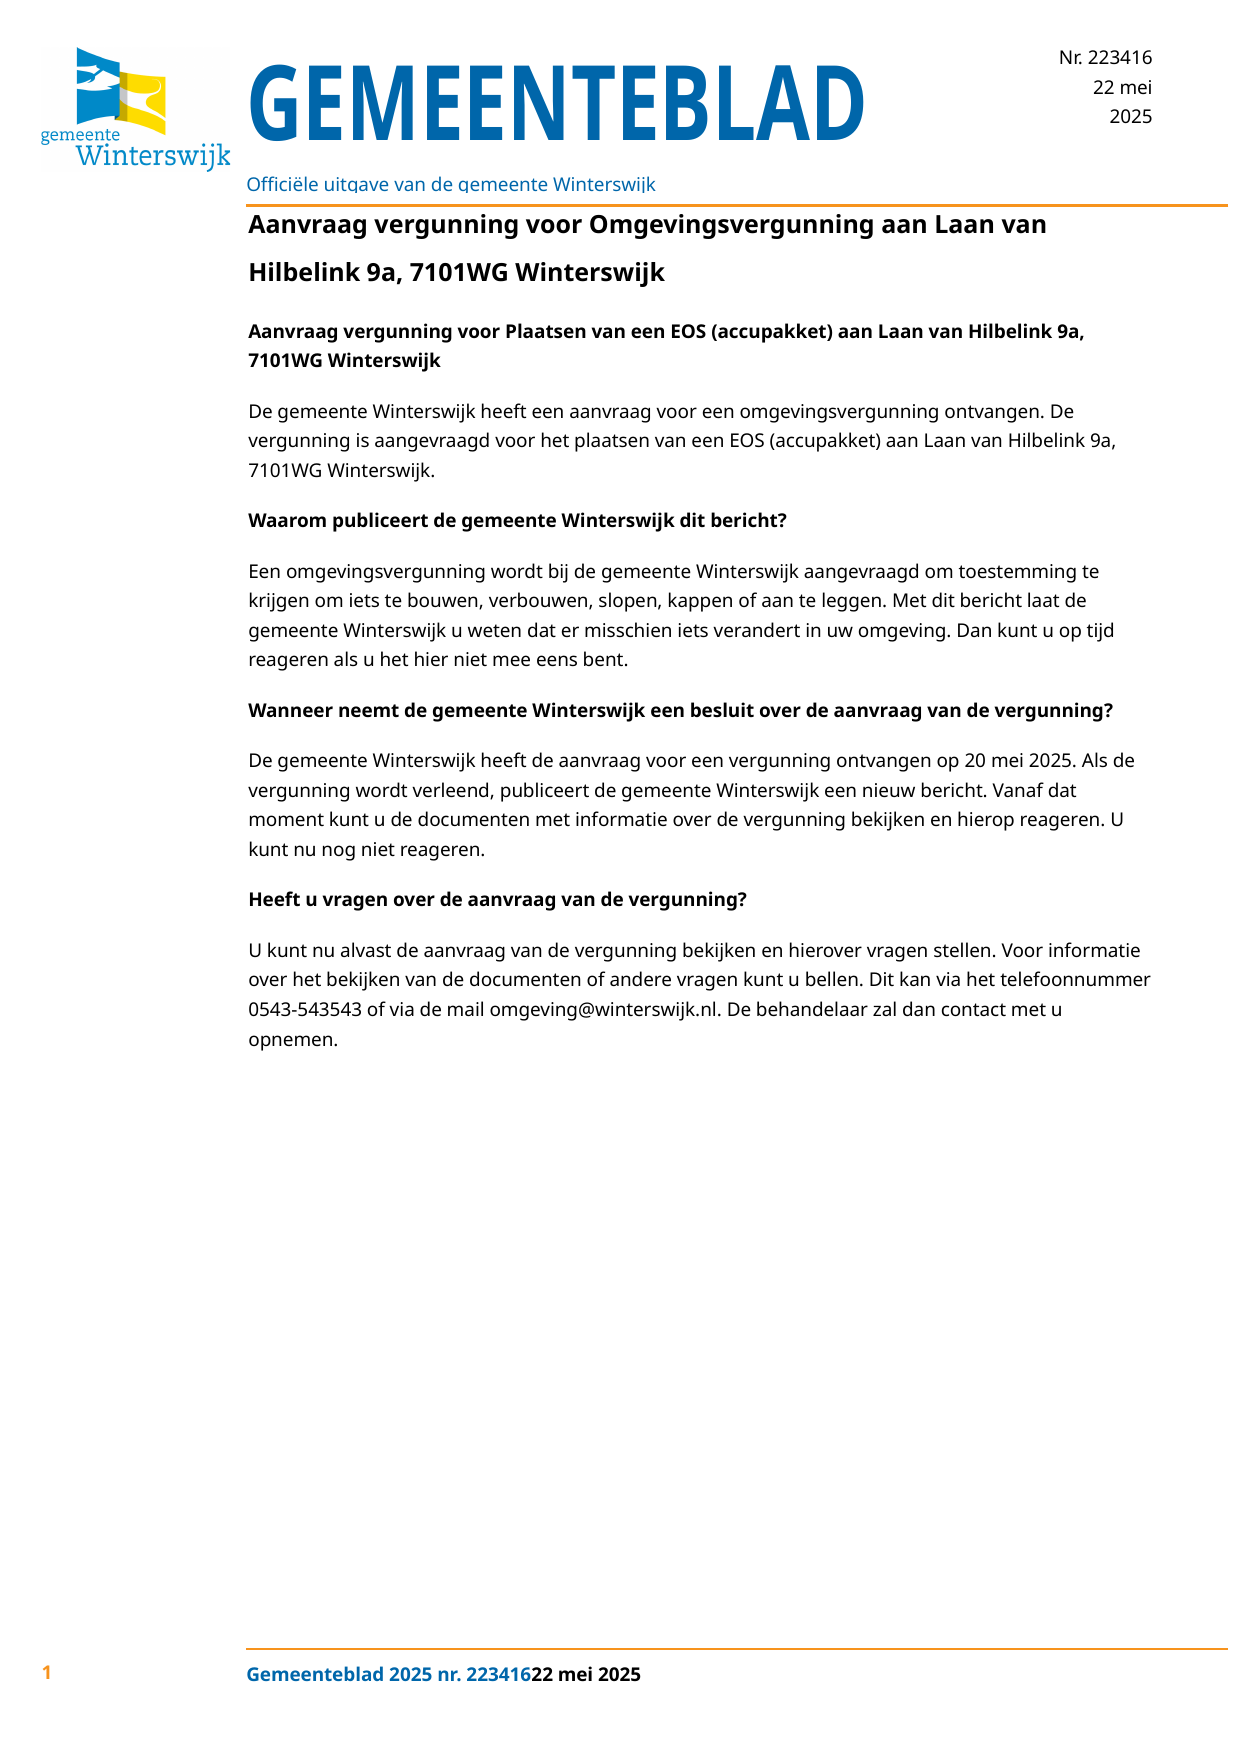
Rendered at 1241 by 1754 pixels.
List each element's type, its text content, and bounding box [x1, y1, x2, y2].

text U kunt nu alvast de aanvraag van de vergunning bekijken en hierover vragen stellen. Voor informatie over het bekijken van de documenten of andere vragen kunt u bellen. Dit kan via het telefoonnummer 0543-543543 of via de mail omgeving@winterswijk.nl. De behandelaar zal dan contact met u opnemen. [248, 937, 1152, 1052]
text Waarom publiceert de gemeente Winterswijk dit bericht? [248, 507, 1152, 533]
text Aanvraag vergunning voor Omgevingsvergunning aan Laan van Hilbelink 9a, 7101WG Winterswijk [248, 207, 1152, 288]
text Een omgevingsvergunning wordt bij de gemeente Winterswijk aangevraagd om toestemming te krijgen om iets te bouwen, verbouwen, slopen, kappen of aan te leggen. Met dit bericht laat de gemeente Winterswijk u weten dat er misschien iets verandert in uw omgeving. Dan kunt u op tijd reageren als u het hier niet mee eens bent. [248, 558, 1152, 672]
text De gemeente Winterswijk heeft een aanvraag voor een omgevingsvergunning ontvangen. De vergunning is aangevraagd voor het plaatsen van een EOS (accupakket) aan Laan van Hilbelink 9a, 7101WG Winterswijk. [248, 398, 1152, 483]
picture [41, 47, 231, 172]
text Wanneer neemt de gemeente Winterswijk een besluit over de aanvraag van de vergunning? [248, 697, 1152, 723]
text Heeft u vragen over de aanvraag van de vergunning? [248, 887, 1152, 912]
text Aanvraag vergunning voor Plaatsen van een EOS (accupakket) aan Laan van Hilbelink 9a, 7101WG Winterswijk [248, 318, 1152, 373]
picture [225, 153, 231, 162]
text De gemeente Winterswijk heeft de aanvraag voor een vergunning ontvangen op 20 mei 2025. Als de vergunning wordt verleend, publiceert de gemeente Winterswijk een nieuw bericht. Vanaf dat moment kunt u de documenten met informatie over de vergunning bekijken en hierop reageren. U kunt nu nog niet reageren. [248, 747, 1152, 862]
